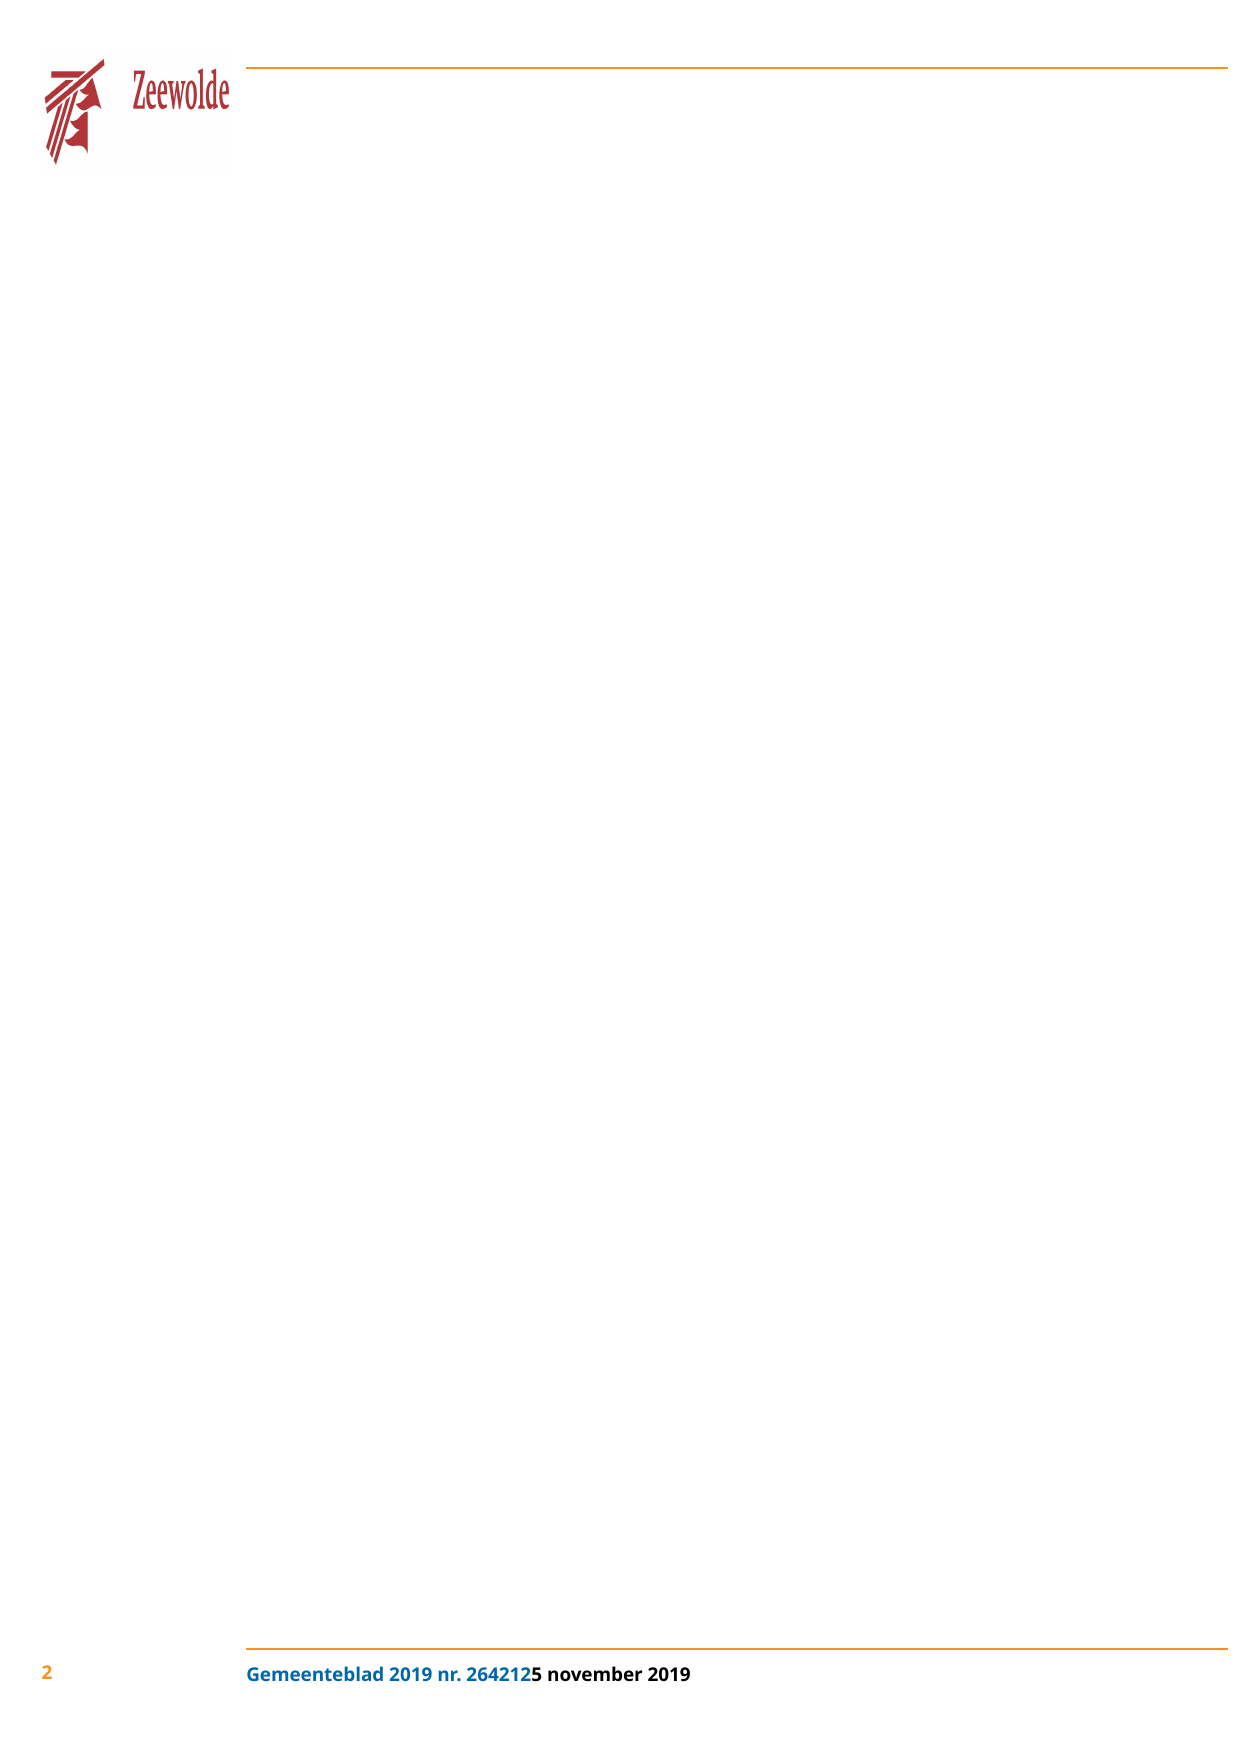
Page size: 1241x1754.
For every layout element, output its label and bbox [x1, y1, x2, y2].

picture [41, 47, 231, 172]
